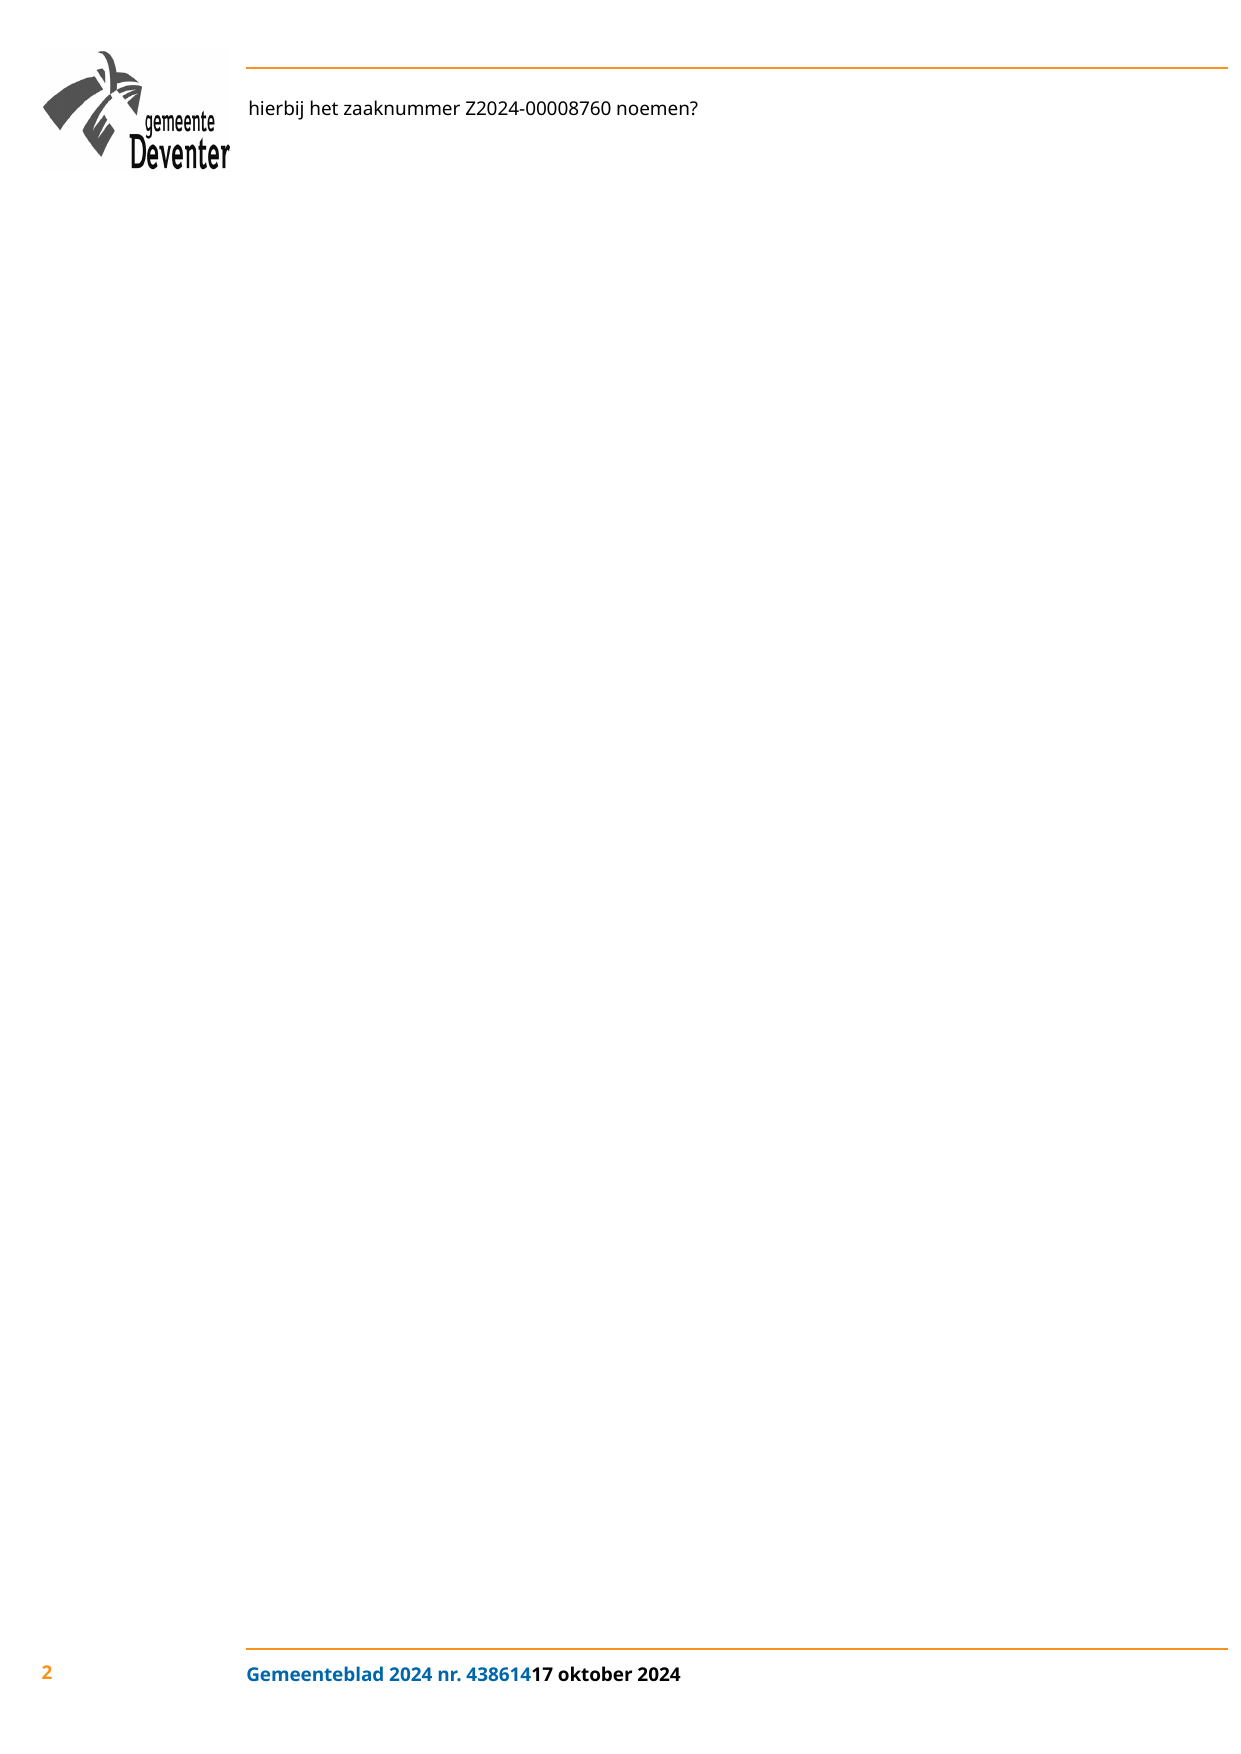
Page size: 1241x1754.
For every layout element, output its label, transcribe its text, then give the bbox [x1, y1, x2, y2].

text hierbij het zaaknummer Z2024-00008760 noemen? [248, 95, 1152, 121]
picture [41, 47, 231, 172]
